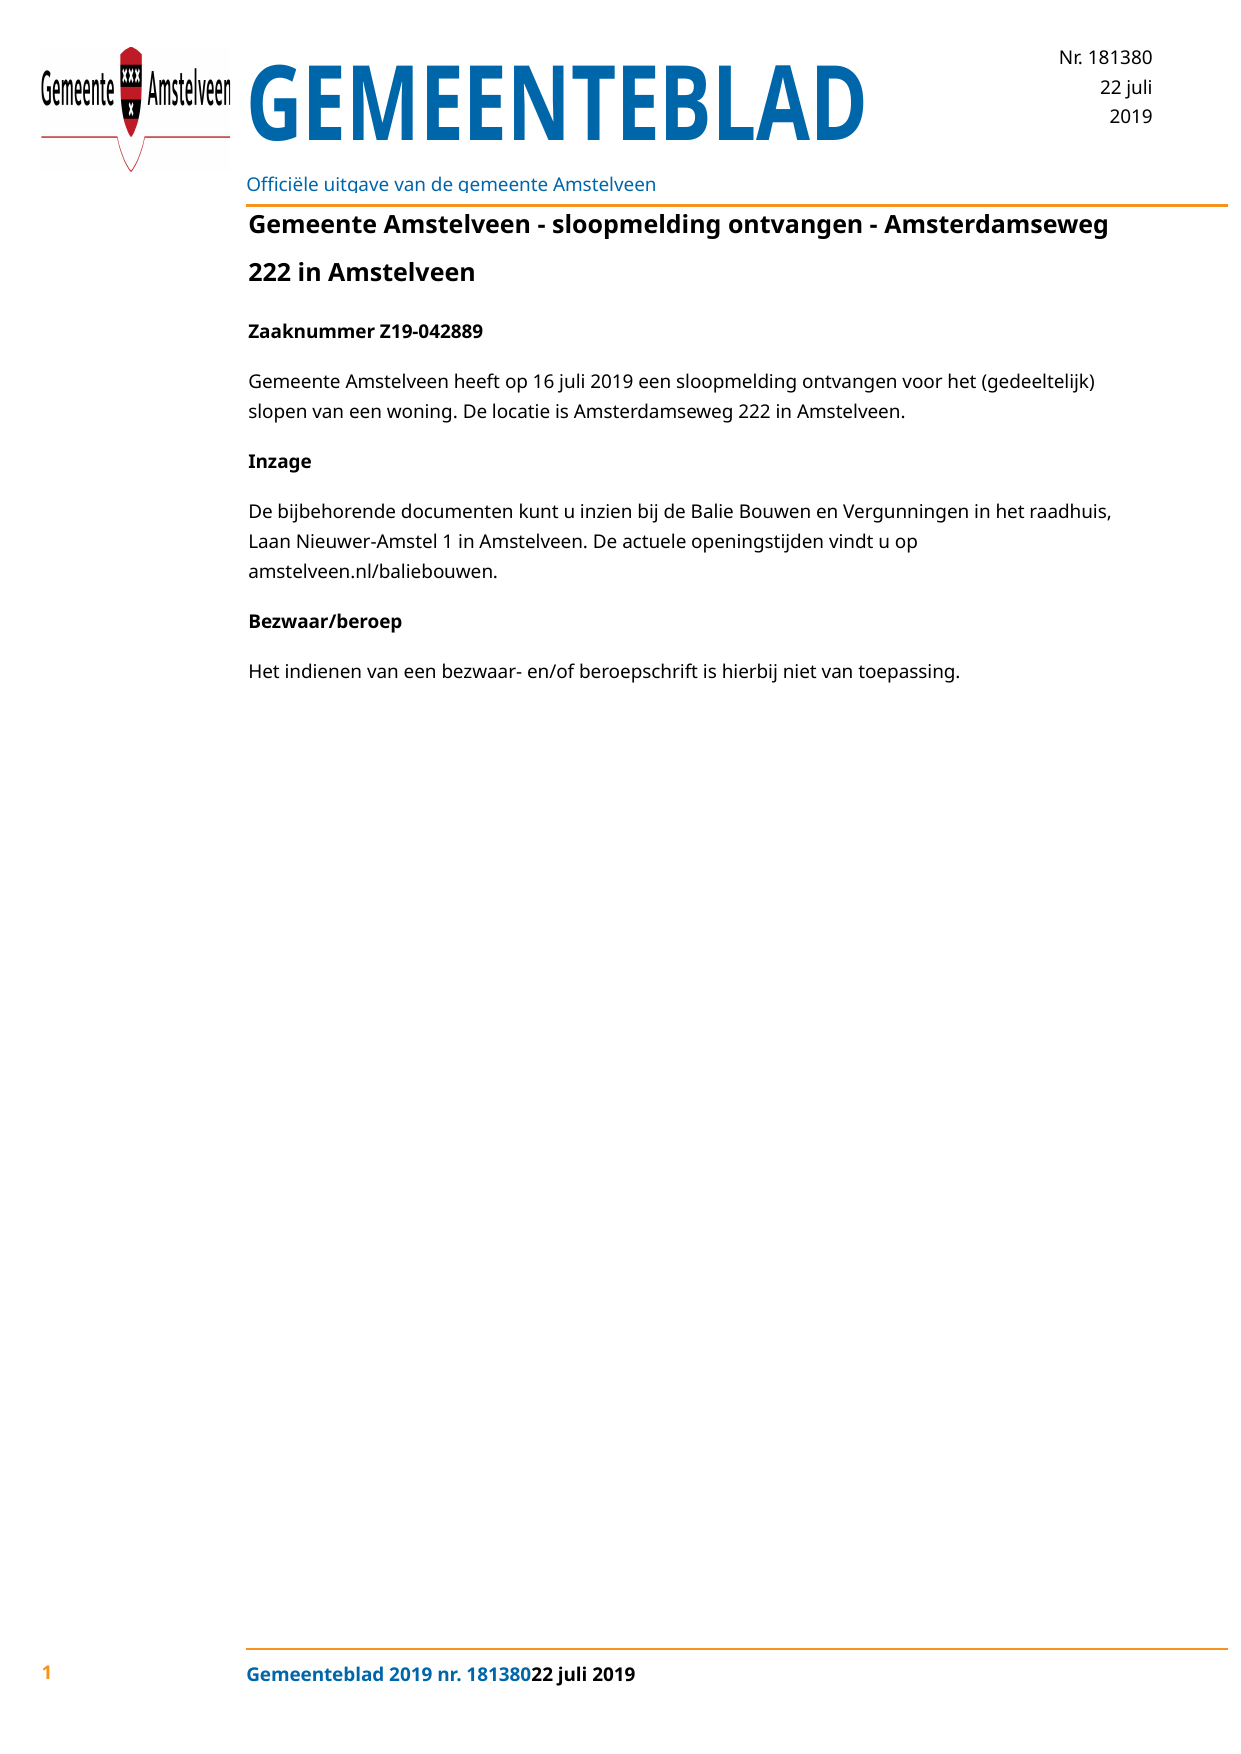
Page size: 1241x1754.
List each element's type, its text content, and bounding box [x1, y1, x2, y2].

text Het indienen van een bezwaar- en/of beroepschrift is hierbij niet van toepassing. [248, 659, 1152, 684]
text Gemeente Amstelveen - sloopmelding ontvangen - Amsterdamseweg 222 in Amstelveen [248, 207, 1152, 288]
text Bezwaar/beroep [248, 608, 1152, 634]
text Zaaknummer Z19-042889 [248, 318, 1152, 344]
text De bijbehorende documenten kunt u inzien bij de Balie Bouwen en Vergunningen in het raadhuis, Laan Nieuwer-Amstel 1 in Amstelveen. De actuele openingstijden vindt u op amstelveen.nl/baliebouwen. [248, 499, 1152, 584]
text Gemeente Amstelveen heeft op 16 juli 2019 een sloopmelding ontvangen voor het (gedeeltelijk) slopen van een woning. De locatie is Amsterdamseweg 222 in Amstelveen. [248, 368, 1152, 424]
picture [41, 47, 231, 172]
text Inzage [248, 448, 1152, 474]
